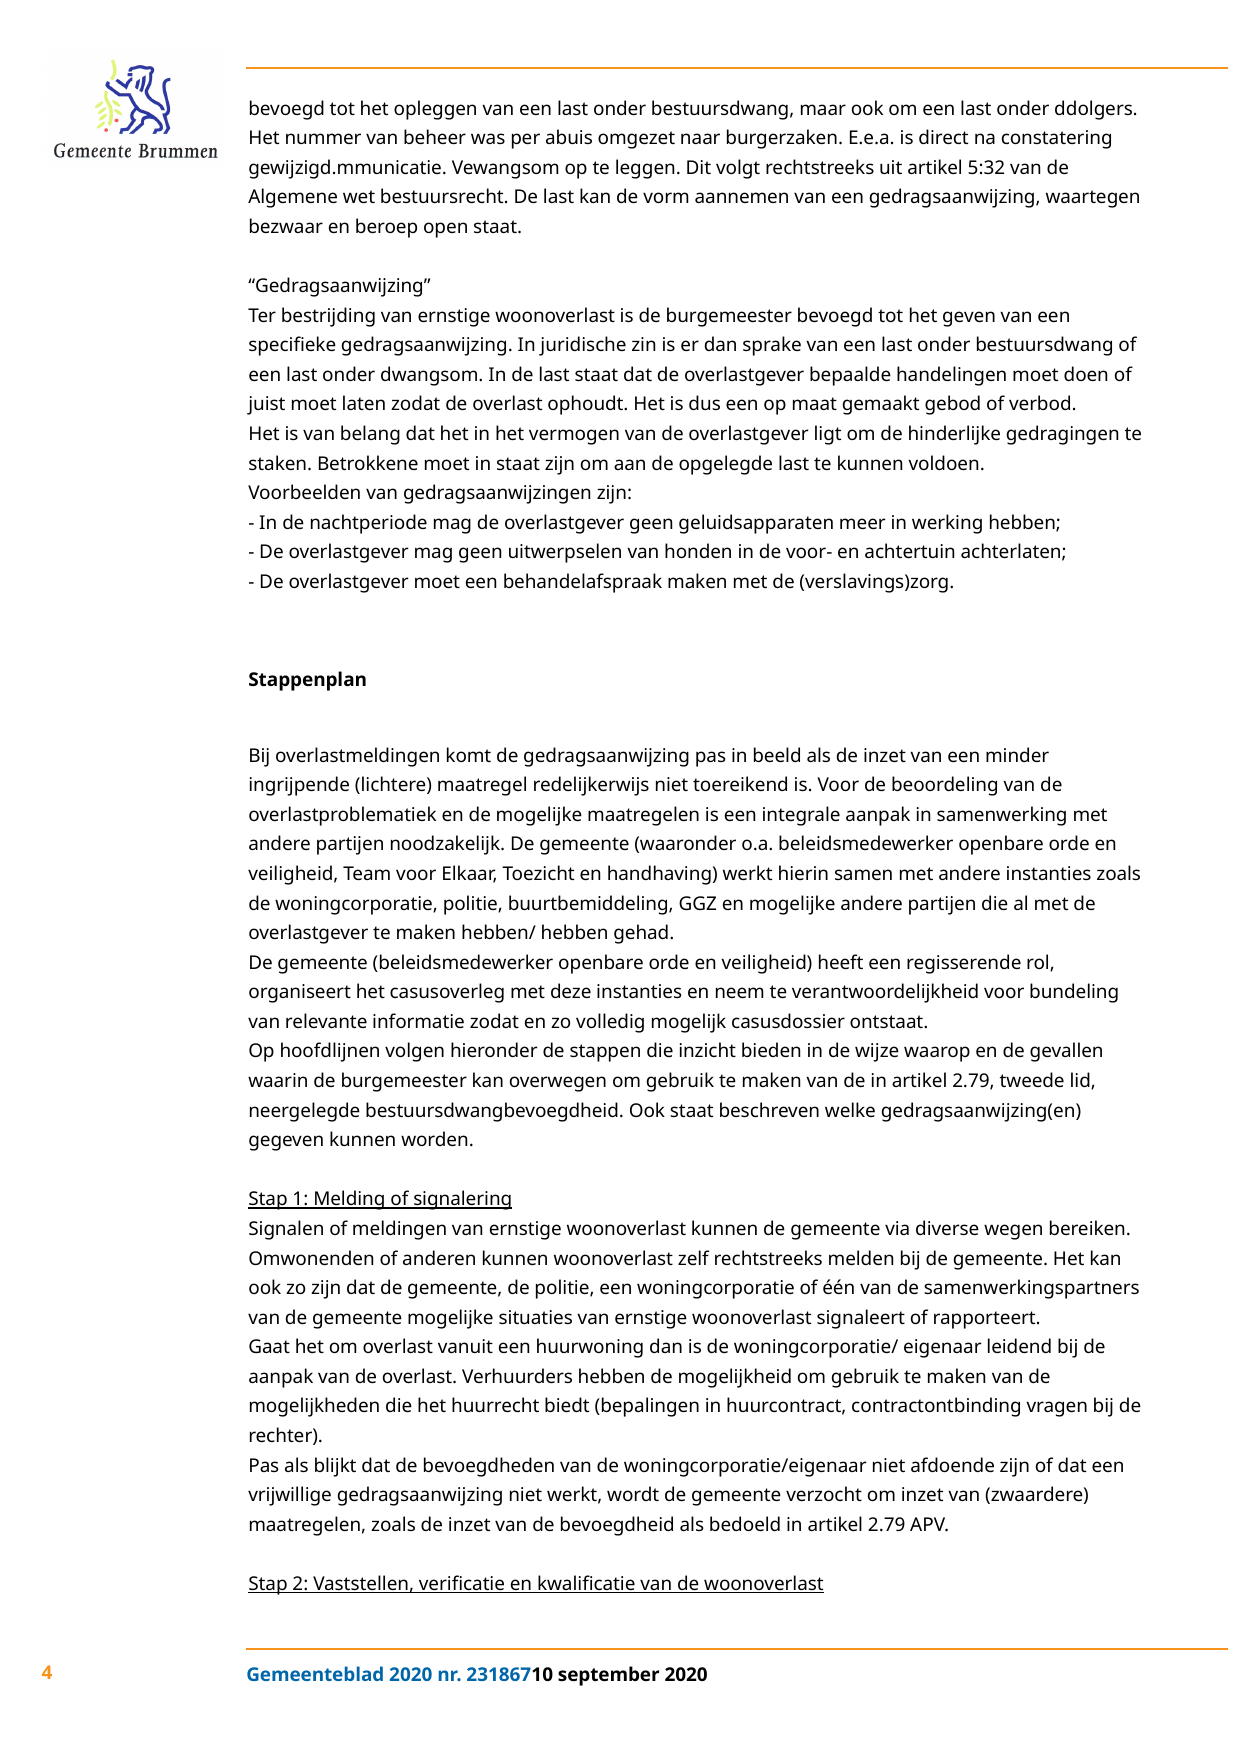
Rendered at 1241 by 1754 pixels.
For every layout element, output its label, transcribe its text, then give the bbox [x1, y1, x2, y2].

text - De overlastgever moet een behandelafspraak maken met de (verslavings)zorg. [248, 568, 1152, 594]
text - In de nachtperiode mag de overlastgever geen geluidsapparaten meer in werking hebben; [248, 509, 1152, 535]
text Het is van belang dat het in het vermogen van de overlastgever ligt om de hinderlijke gedragingen te staken. Betrokkene moet in staat zijn om aan de opgelegde last te kunnen voldoen. [248, 420, 1152, 476]
text Signalen of meldingen van ernstige woonoverlast kunnen de gemeente via diverse wegen bereiken. Omwonenden of anderen kunnen woonoverlast zelf rechtstreeks melden bij de gemeente. Het kan ook zo zijn dat de gemeente, de politie, een woningcorporatie of één van de samenwerkingspartners van de gemeente mogelijke situaties van ernstige woonoverlast signaleert of rapporteert. [248, 1215, 1152, 1330]
text bevoegd tot het opleggen van een last onder bestuursdwang, maar ook om een last onder ddolgers. Het nummer van beheer was per abuis omgezet naar burgerzaken. E.e.a. is direct na constatering gewijzigd.mmunicatie. Vewangsom op te leggen. Dit volgt rechtstreeks uit artikel 5:32 van de Algemene wet bestuursrecht. De last kan de vorm aannemen van een gedragsaanwijzing, waartegen bezwaar en beroep open staat. [248, 95, 1152, 239]
picture [41, 47, 231, 172]
text Ter bestrijding van ernstige woonoverlast is de burgemeester bevoegd tot het geven van een specifieke gedragsaanwijzing. In juridische zin is er dan sprake van een last onder bestuursdwang of een last onder dwangsom. In de last staat dat de overlastgever bepaalde handelingen moet doen of juist moet laten zodat de overlast ophoudt. Het is dus een op maat gemaakt gebod of verbod. [248, 302, 1152, 416]
text Pas als blijkt dat de bevoegdheden van de woningcorporatie/eigenaar niet afdoende zijn of dat een vrijwillige gedragsaanwijzing niet werkt, wordt de gemeente verzocht om inzet van (zwaardere) maatregelen, zoals de inzet van de bevoegdheid als bedoeld in artikel 2.79 APV. [248, 1452, 1152, 1537]
text “Gedragsaanwijzing” [248, 272, 1152, 298]
text Gaat het om overlast vanuit een huurwoning dan is de woningcorporatie/ eigenaar leidend bij de aanpak van de overlast. Verhuurders hebben de mogelijkheid om gebruik te maken van de mogelijkheden die het huurrecht biedt (bepalingen in huurcontract, contractontbinding vragen bij de rechter). [248, 1333, 1152, 1448]
text Voorbeelden van gedragsaanwijzingen zijn: [248, 479, 1152, 505]
text Stap 1: Melding of signalering [248, 1186, 1152, 1211]
text De gemeente (beleidsmedewerker openbare orde en veiligheid) heeft een regisserende rol, organiseert het casusoverleg met deze instanties en neem te verantwoordelijkheid voor bundeling van relevante informatie zodat en zo volledig mogelijk casusdossier ontstaat. [248, 949, 1152, 1034]
text - De overlastgever mag geen uitwerpselen van honden in de voor- en achtertuin achterlaten; [248, 538, 1152, 564]
text Op hoofdlijnen volgen hieronder de stappen die inzicht bieden in de wijze waarop en de gevallen waarin de burgemeester kan overwegen om gebruik te maken van de in artikel 2.79, tweede lid, neergelegde bestuursdwangbevoegdheid. Ook staat beschreven welke gedragsaanwijzing(en) gegeven kunnen worden. [248, 1038, 1152, 1152]
text Stap 2: Vaststellen, verificatie en kwalificatie van de woonoverlast [248, 1570, 1152, 1596]
text Stappenplan [248, 664, 1152, 693]
text Bij overlastmeldingen komt de gedragsaanwijzing pas in beeld als de inzet van een minder ingrijpende (lichtere) maatregel redelijkerwijs niet toereikend is. Voor de beoordeling van de overlastproblematiek en de mogelijke maatregelen is een integrale aanpak in samenwerking met andere partijen noodzakelijk. De gemeente (waaronder o.a. beleidsmedewerker openbare orde en veiligheid, Team voor Elkaar, Toezicht en handhaving) werkt hierin samen met andere instanties zoals de woningcorporatie, politie, buurtbemiddeling, GGZ en mogelijke andere partijen die al met de overlastgever te maken hebben/ hebben gehad. [248, 742, 1152, 945]
